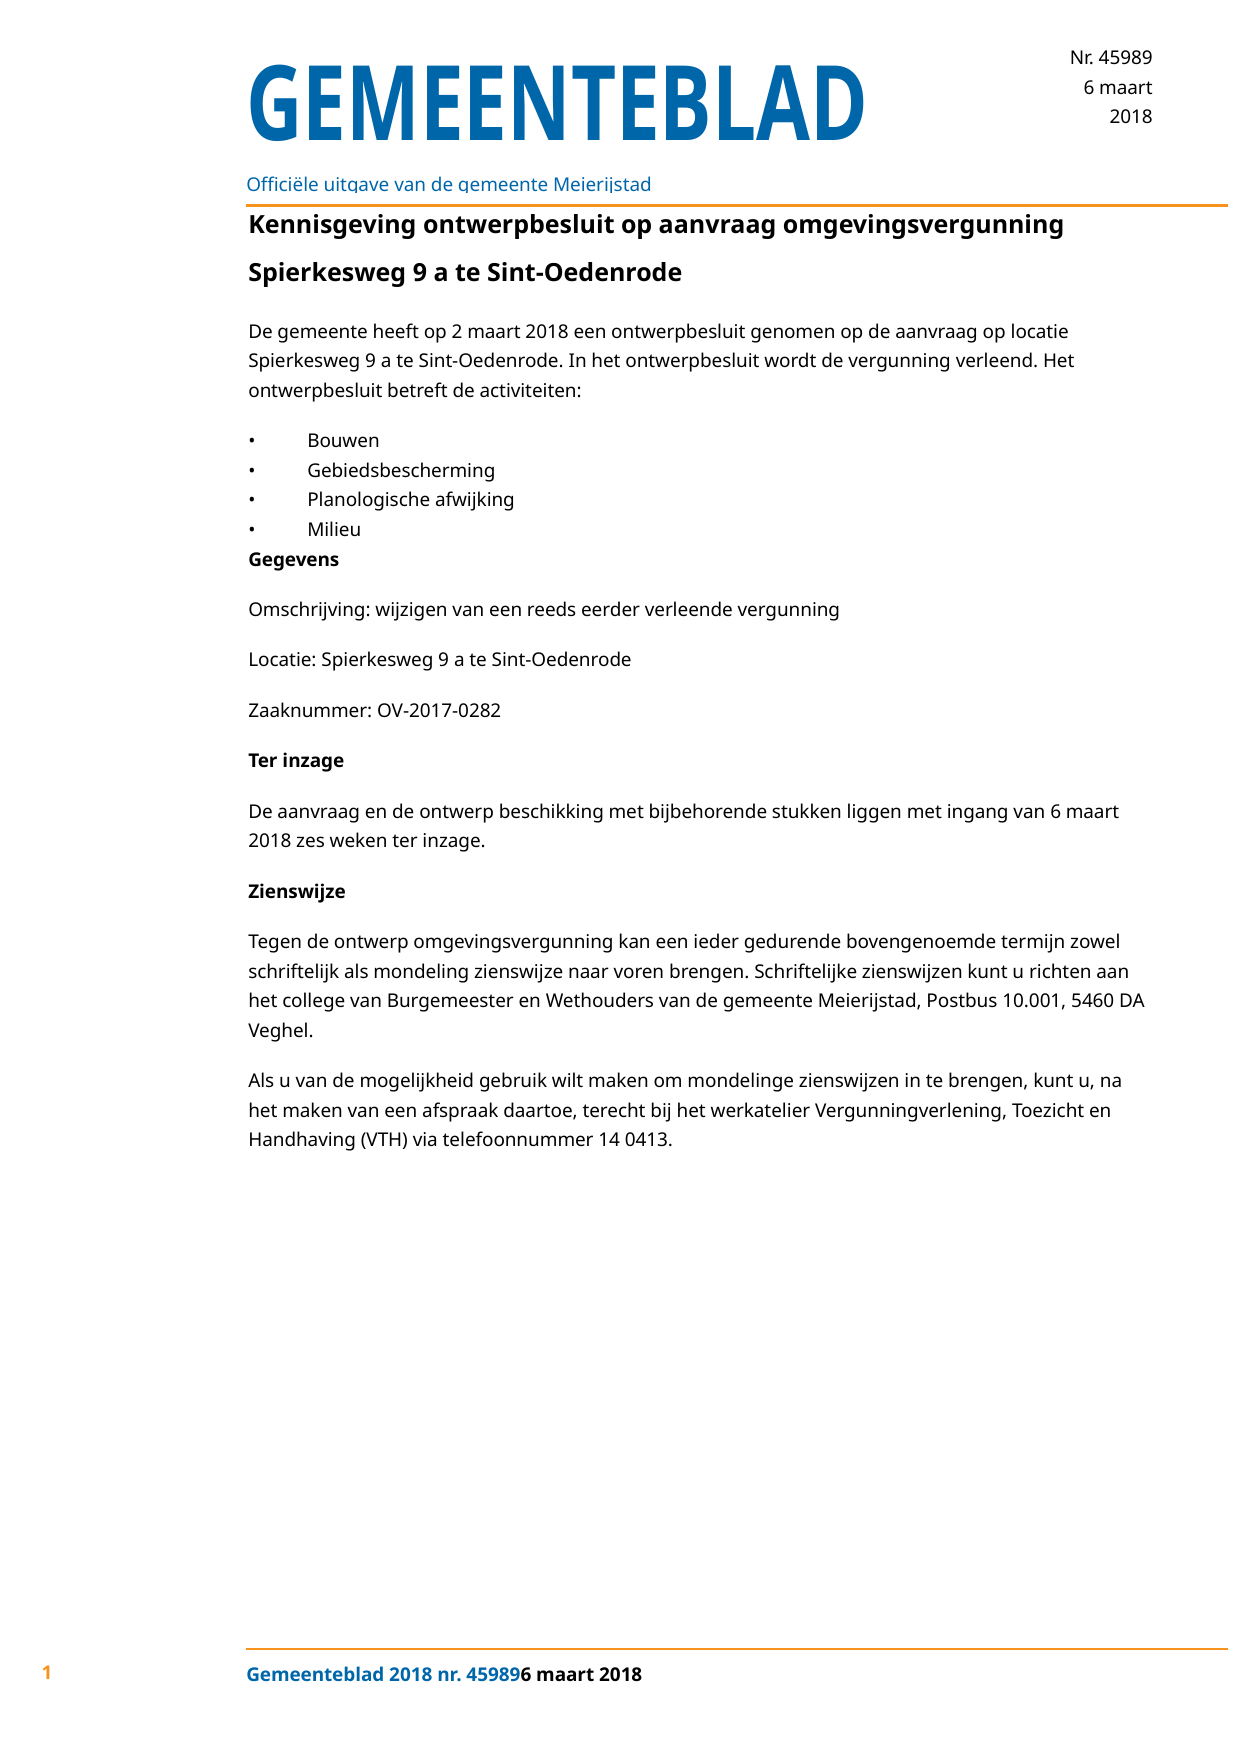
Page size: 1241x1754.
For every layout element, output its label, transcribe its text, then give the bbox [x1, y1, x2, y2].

list Gebiedsbescherming [248, 457, 1152, 483]
text Locatie: Spierkesweg 9 a te Sint-Oedenrode [248, 647, 1152, 672]
text Kennisgeving ontwerpbesluit op aanvraag omgevingsvergunning Spierkesweg 9 a te Sint-Oedenrode [248, 207, 1152, 288]
text Omschrijving: wijzigen van een reeds eerder verleende vergunning [248, 596, 1152, 622]
picture [41, 47, 231, 172]
text Gegevens [248, 546, 1152, 572]
text Zaaknummer: OV-2017-0282 [248, 697, 1152, 723]
text Tegen de ontwerp omgevingsvergunning kan een ieder gedurende bovengenoemde termijn zowel schriftelijk als mondeling zienswijze naar voren brengen. Schriftelijke zienswijzen kunt u richten aan het college van Burgemeester en Wethouders van de gemeente Meierijstad, Postbus 10.001, 5460 DA Veghel. [248, 928, 1152, 1043]
list Bouwen [248, 427, 1152, 453]
list Milieu [248, 516, 1152, 542]
text De aanvraag en de ontwerp beschikking met bijbehorende stukken liggen met ingang van 6 maart 2018 zes weken ter inzage. [248, 798, 1152, 853]
text Ter inzage [248, 747, 1152, 773]
text De gemeente heeft op 2 maart 2018 een ontwerpbesluit genomen op de aanvraag op locatie Spierkesweg 9 a te Sint-Oedenrode. In het ontwerpbesluit wordt de vergunning verleend. Het ontwerpbesluit betreft de activiteiten: [248, 318, 1152, 403]
text Zienswijze [248, 878, 1152, 904]
list Planologische afwijking [248, 487, 1152, 512]
text Als u van de mogelijkheid gebruik wilt maken om mondelinge zienswijzen in te brengen, kunt u, na het maken van een afspraak daartoe, terecht bij het werkatelier Vergunningverlening, Toezicht en Handhaving (VTH) via telefoonnummer 14 0413. [248, 1067, 1152, 1152]
